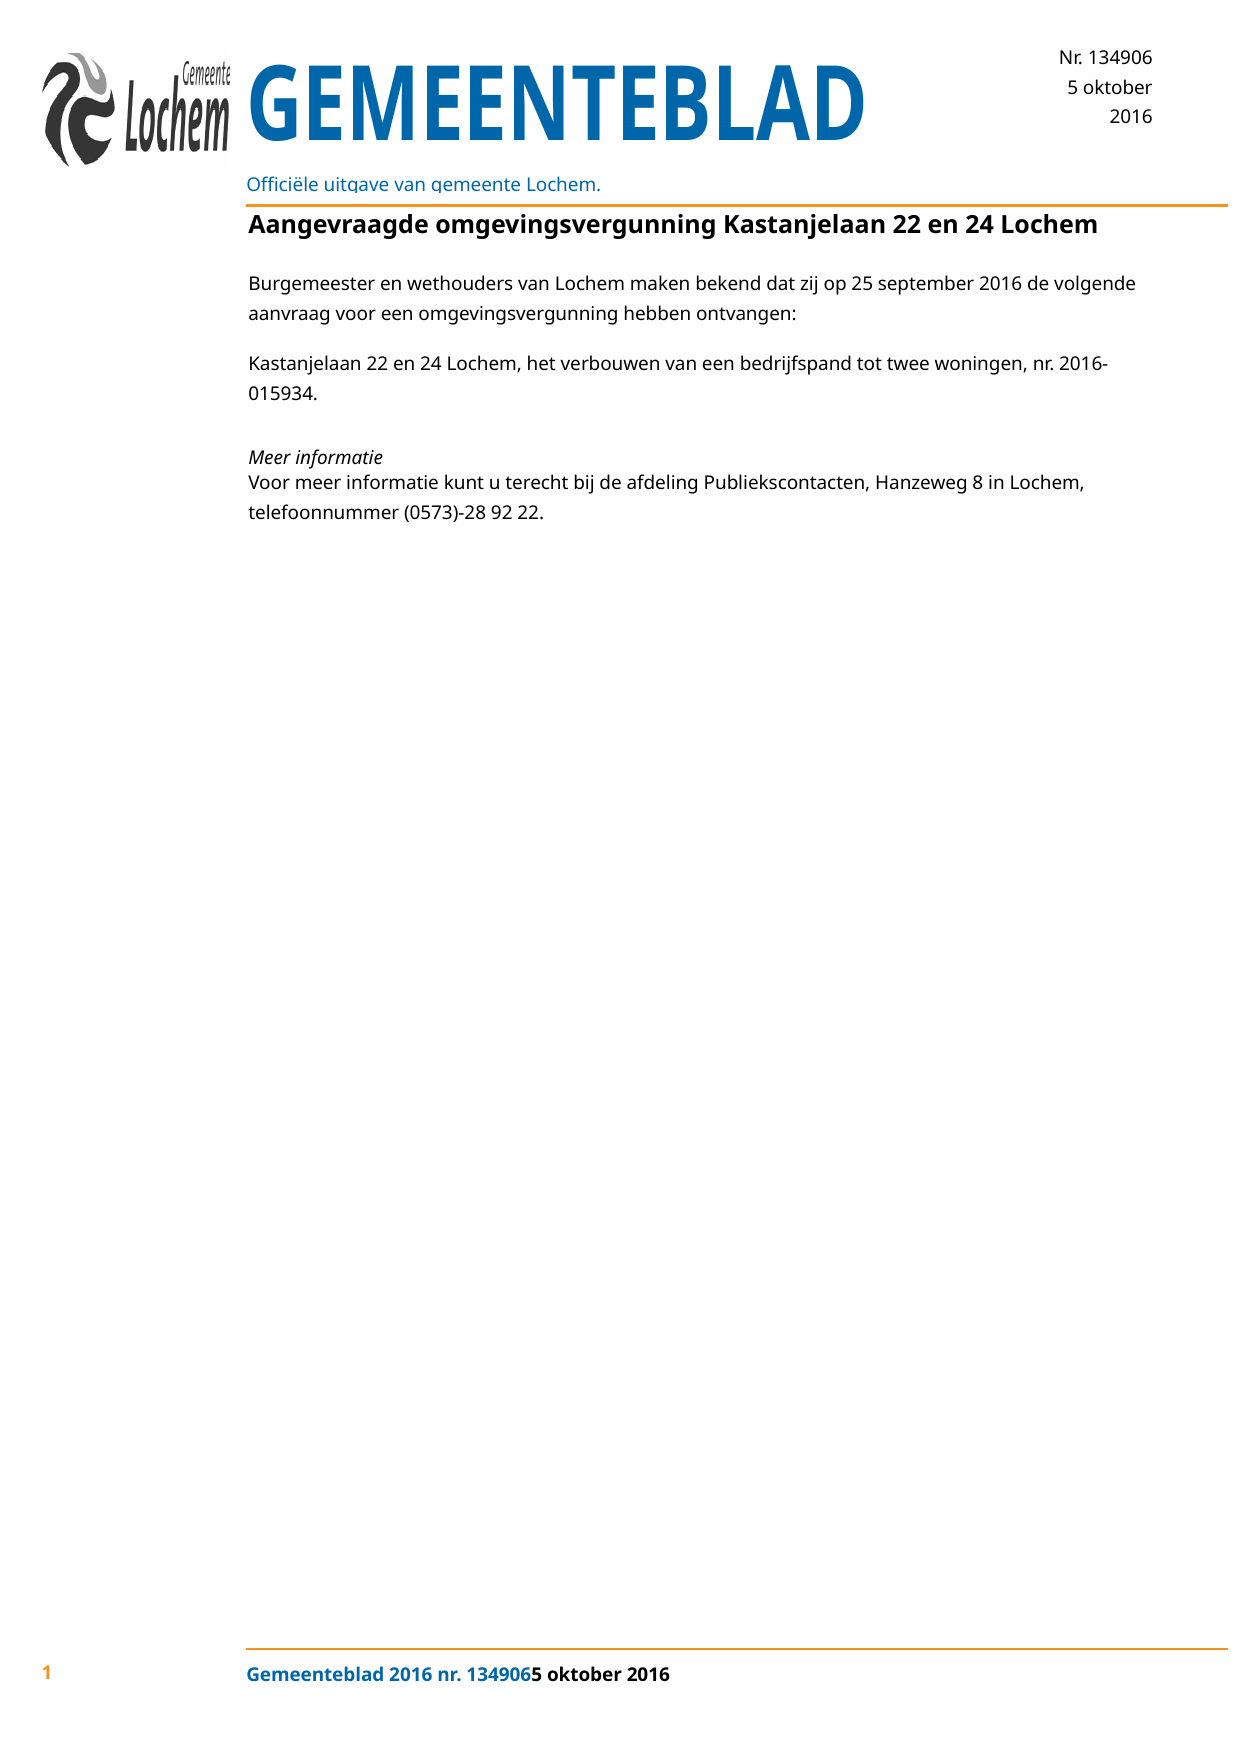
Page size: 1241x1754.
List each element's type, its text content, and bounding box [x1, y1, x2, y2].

text Voor meer informatie kunt u terecht bij de afdeling Publiekscontacten, Hanzeweg 8 in Lochem, telefoonnummer (0573)-28 92 22. [248, 469, 1152, 525]
text Burgemeester en wethouders van Lochem maken bekend dat zij op 25 september 2016 de volgende aanvraag voor een omgevingsvergunning hebben ontvangen: [248, 270, 1152, 326]
picture [41, 47, 231, 172]
text Aangevraagde omgevingsvergunning Kastanjelaan 22 en 24 Lochem [248, 207, 1152, 241]
text Meer informatie [248, 444, 1152, 469]
text Kastanjelaan 22 en 24 Lochem, het verbouwen van een bedrijfspand tot twee woningen, nr. 2016-015934. [248, 350, 1152, 406]
